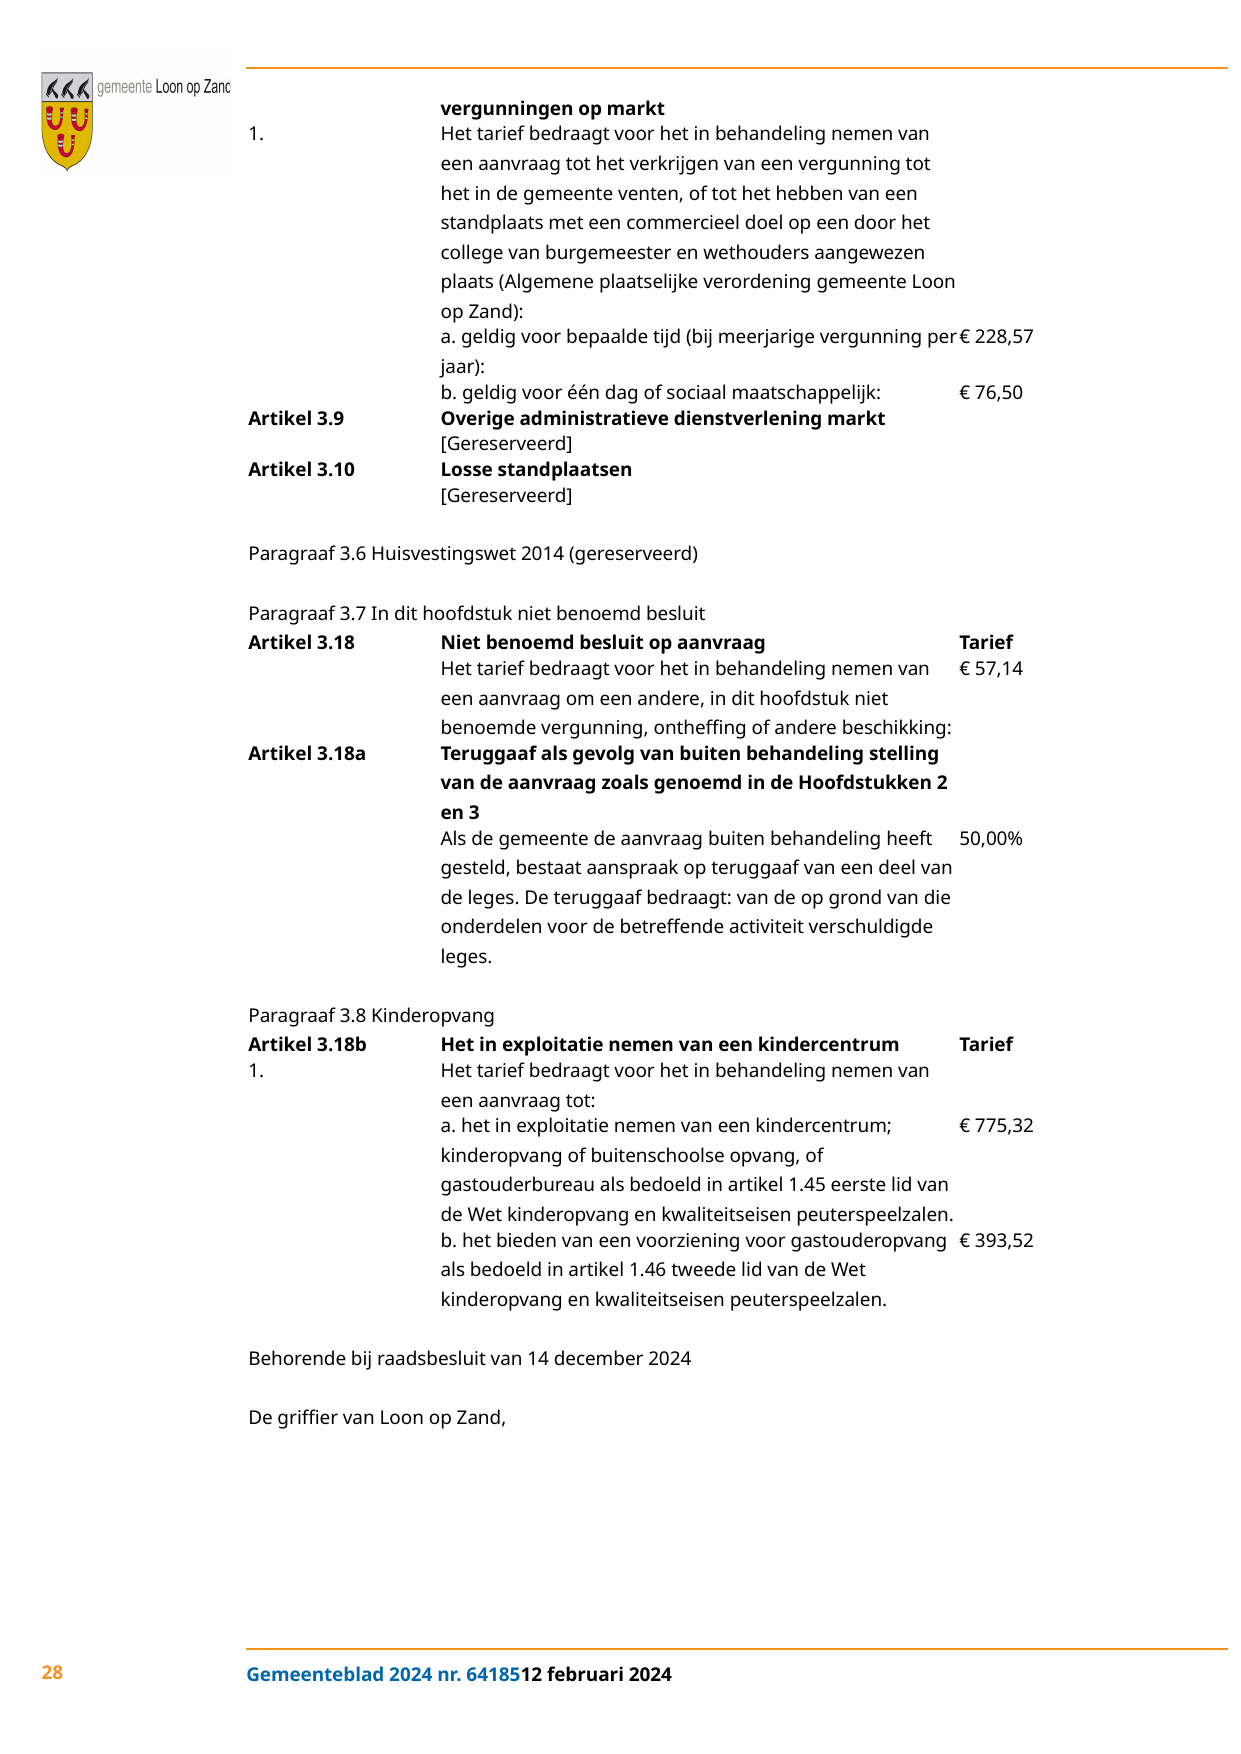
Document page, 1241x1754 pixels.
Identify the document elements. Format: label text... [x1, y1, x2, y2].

table_header Artikel 3.18 [248, 629, 440, 655]
table_header vergunningen op markt [440, 95, 959, 121]
table_cell [248, 1113, 440, 1227]
text Paragraaf 3.6 Huisvestingswet 2014 (gereserveerd) [248, 541, 1152, 566]
table_header Artikel 3.18b [248, 1031, 440, 1057]
table_header Niet benoemd besluit op aanvraag [440, 629, 959, 655]
table_cell Artikel 3.10 [248, 456, 440, 482]
table_header Tarief [959, 629, 1152, 655]
table_cell 1. [248, 121, 440, 324]
table_cell [248, 1227, 440, 1312]
table_header [959, 95, 1152, 121]
table_cell 1. [248, 1057, 440, 1112]
table_cell [248, 825, 440, 969]
table_cell [959, 431, 1152, 456]
table_cell Artikel 3.18a [248, 740, 440, 825]
table_cell 50,00% [959, 825, 1152, 969]
picture [41, 47, 231, 172]
text De griffier van Loon op Zand, [248, 1404, 1152, 1429]
table_cell [Gereserveerd] [440, 431, 959, 456]
table_cell € 76,50 [959, 379, 1152, 405]
table_cell Het tarief bedraagt voor het in behandeling nemen van een aanvraag om een andere, in dit hoofdstuk niet benoemde vergunning, ontheffing of andere beschikking: [440, 655, 959, 740]
text Paragraaf 3.7 In dit hoofdstuk niet benoemd besluit [248, 600, 1152, 625]
table_cell € 228,57 [959, 324, 1152, 379]
table_cell b. het bieden van een voorziening voor gastouderopvang als bedoeld in artikel 1.46 tweede lid van de Wet kinderopvang en kwaliteitseisen peuterspeelzalen. [440, 1227, 959, 1312]
table_cell Losse standplaatsen [440, 456, 959, 482]
table_cell [959, 1057, 1152, 1112]
table_cell [248, 655, 440, 740]
text Behorende bij raadsbesluit van 14 december 2024 [248, 1345, 1152, 1370]
table_cell Het tarief bedraagt voor het in behandeling nemen van een aanvraag tot het verkrijgen van een vergunning tot het in de gemeente venten, of tot het hebben van een standplaats met een commercieel doel op een door het college van burgemeester en wethouders aangewezen plaats (Algemene plaatselijke verordening gemeente Loon op Zand): [440, 121, 959, 324]
table_cell a. geldig voor bepaalde tijd (bij meerjarige vergunning per jaar): [440, 324, 959, 379]
table_cell [248, 379, 440, 405]
table_cell [959, 405, 1152, 431]
table_cell [248, 482, 440, 508]
table_header Het in exploitatie nemen van een kindercentrum [440, 1031, 959, 1057]
table_cell € 775,32 [959, 1113, 1152, 1227]
table_cell € 57,14 [959, 655, 1152, 740]
text Paragraaf 3.8 Kinderopvang [248, 1002, 1152, 1027]
table_cell Overige administratieve dienstverlening markt [440, 405, 959, 431]
table_cell Het tarief bedraagt voor het in behandeling nemen van een aanvraag tot: [440, 1057, 959, 1112]
table_cell Teruggaaf als gevolg van buiten behandeling stelling van de aanvraag zoals genoemd in de Hoofdstukken 2 en 3 [440, 740, 959, 825]
table_cell [959, 482, 1152, 508]
table_header [248, 95, 440, 121]
table_cell b. geldig voor één dag of sociaal maatschappelijk: [440, 379, 959, 405]
table_cell [248, 431, 440, 456]
table_cell a. het in exploitatie nemen van een kindercentrum; kinderopvang of buitenschoolse opvang, of gastouderbureau als bedoeld in artikel 1.45 eerste lid van de Wet kinderopvang en kwaliteitseisen peuterspeelzalen. [440, 1113, 959, 1227]
table_header Tarief [959, 1031, 1152, 1057]
table_cell Als de gemeente de aanvraag buiten behandeling heeft gesteld, bestaat aanspraak op teruggaaf van een deel van de leges. De teruggaaf bedraagt: van de op grond van die onderdelen voor de betreffende activiteit verschuldigde leges. [440, 825, 959, 969]
table_cell [959, 740, 1152, 825]
table_cell [Gereserveerd] [440, 482, 959, 508]
table_cell [248, 324, 440, 379]
table_cell Artikel 3.9 [248, 405, 440, 431]
table_cell [959, 121, 1152, 324]
table_cell € 393,52 [959, 1227, 1152, 1312]
table_cell [959, 456, 1152, 482]
